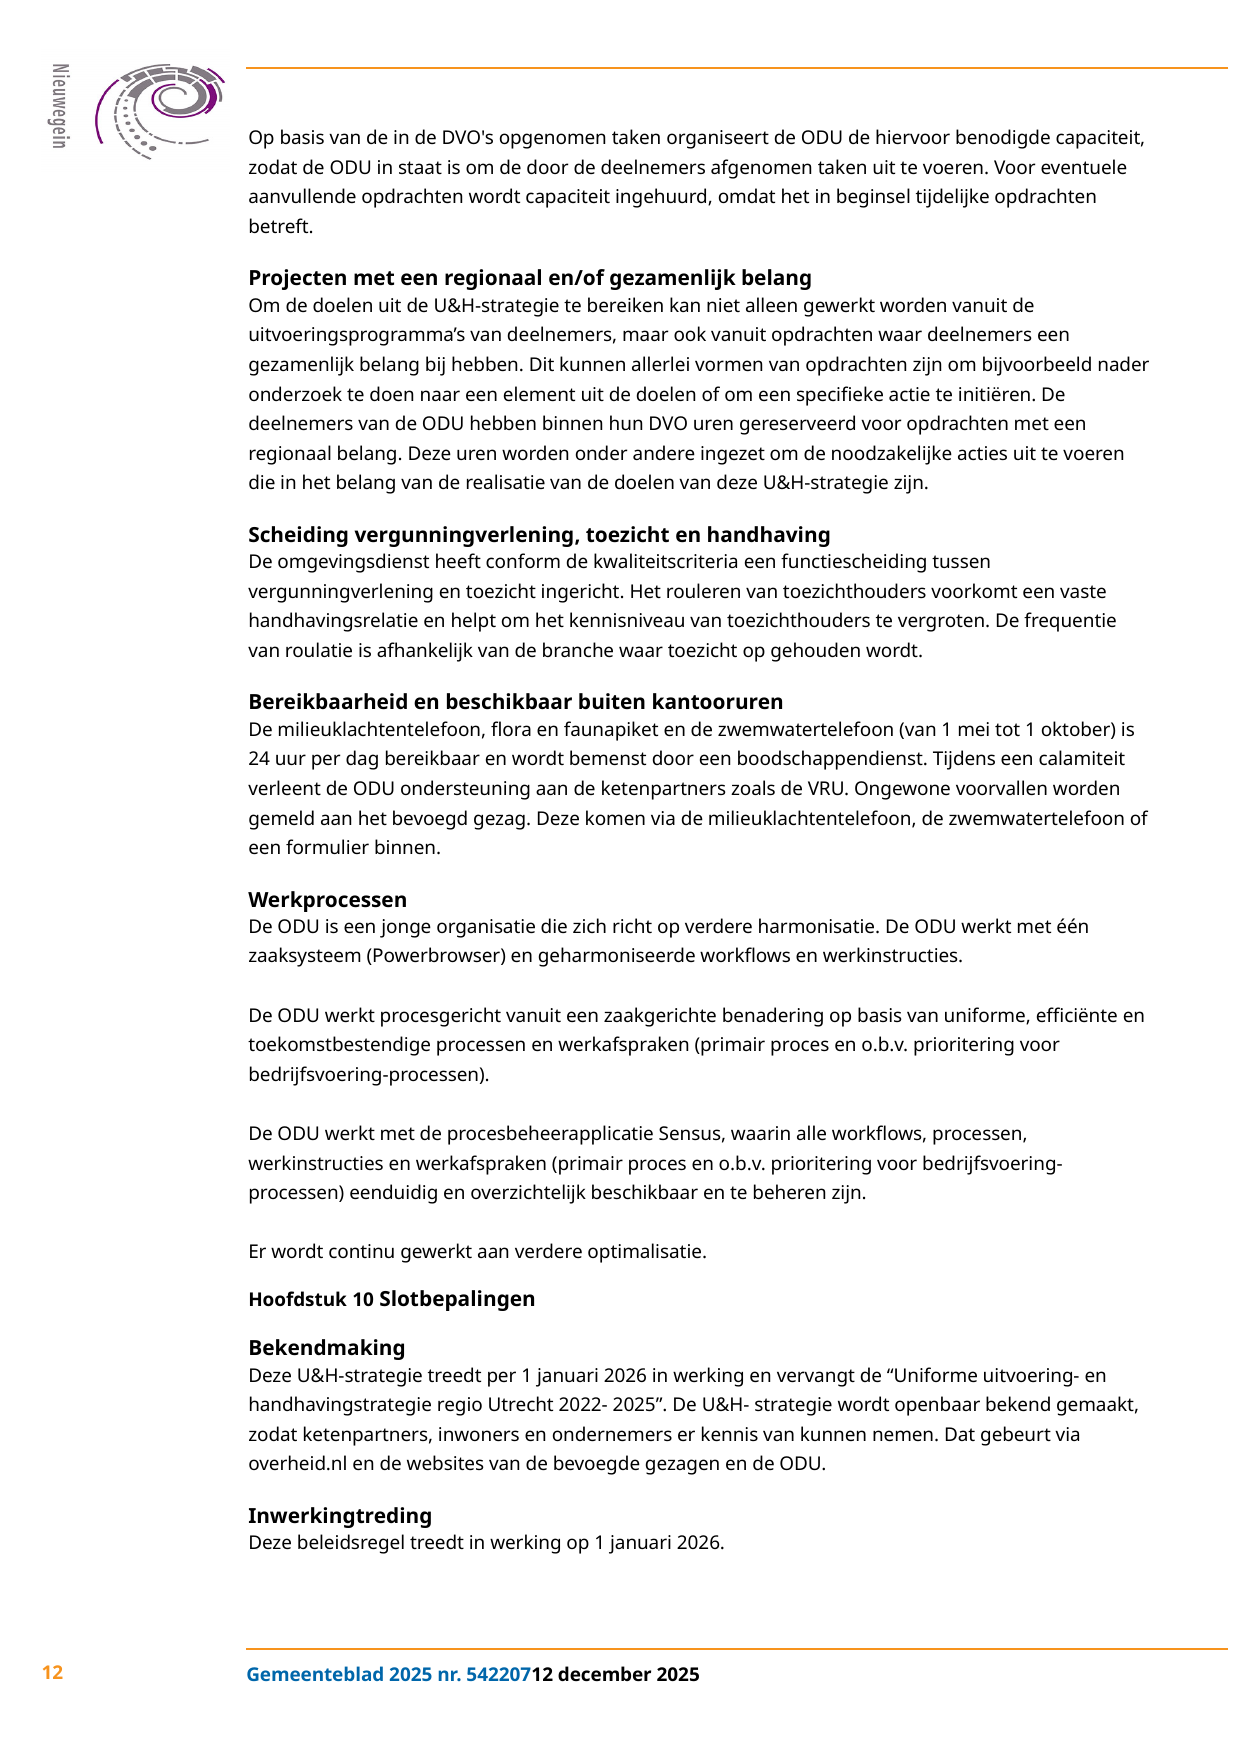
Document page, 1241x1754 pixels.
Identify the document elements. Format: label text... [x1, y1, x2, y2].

text Projecten met een regionaal en/of gezamenlijk belang [248, 263, 1152, 292]
picture [41, 47, 231, 172]
text De ODU werkt procesgericht vanuit een zaakgerichte benadering op basis van uniforme, efficiënte en toekomstbestendige processen en werkafspraken (primair proces en o.b.v. prioritering voor bedrijfsvoering-processen). [248, 1002, 1152, 1087]
text De ODU werkt met de procesbeheerapplicatie Sensus, waarin alle workflows, processen, werkinstructies en werkafspraken (primair proces en o.b.v. prioritering voor bedrijfsvoering-processen) eenduidig en overzichtelijk beschikbaar en te beheren zijn. [248, 1120, 1152, 1205]
text Om de doelen uit de U&H-strategie te bereiken kan niet alleen gewerkt worden vanuit de uitvoeringsprogramma’s van deelnemers, maar ook vanuit opdrachten waar deelnemers een gezamenlijk belang bij hebben. Dit kunnen allerlei vormen van opdrachten zijn om bijvoorbeeld nader onderzoek te doen naar een element uit de doelen of om een specifieke actie te initiëren. De deelnemers van de ODU hebben binnen hun DVO uren gereserveerd voor opdrachten met een regionaal belang. Deze uren worden onder andere ingezet om de noodzakelijke acties uit te voeren die in het belang van de realisatie van de doelen van deze U&H-strategie zijn. [248, 292, 1152, 495]
text Er wordt continu gewerkt aan verdere optimalisatie. [248, 1238, 1152, 1264]
text Scheiding vergunningverlening, toezicht en handhaving [248, 520, 1152, 548]
text De ODU is een jonge organisatie die zich richt op verdere harmonisatie. De ODU werkt met één zaaksysteem (Powerbrowser) en geharmoniseerde workflows en werkinstructies. [248, 913, 1152, 968]
text Bekendmaking [248, 1333, 1152, 1362]
text Werkprocessen [248, 885, 1152, 913]
text Deze beleidsregel treedt in werking op 1 januari 2026. [248, 1529, 1152, 1555]
text Deze U&H-strategie treedt per 1 januari 2026 in werking en vervangt de “Uniforme uitvoering- en handhavingstrategie regio Utrecht 2022- 2025”. De U&H- strategie wordt openbaar bekend gemaakt, zodat ketenpartners, inwoners en ondernemers er kennis van kunnen nemen. Dat gebeurt via overheid.nl en de websites van de bevoegde gezagen en de ODU. [248, 1362, 1152, 1476]
text Op basis van de in de DVO's opgenomen taken organiseert de ODU de hiervoor benodigde capaciteit, zodat de ODU in staat is om de door de deelnemers afgenomen taken uit te voeren. Voor eventuele aanvullende opdrachten wordt capaciteit ingehuurd, omdat het in beginsel tijdelijke opdrachten betreft. [248, 124, 1152, 239]
text De omgevingsdienst heeft conform de kwaliteitscriteria een functiescheiding tussen vergunningverlening en toezicht ingericht. Het rouleren van toezichthouders voorkomt een vaste handhavingsrelatie en helpt om het kennisniveau van toezichthouders te vergroten. De frequentie van roulatie is afhankelijk van de branche waar toezicht op gehouden wordt. [248, 548, 1152, 663]
text De milieuklachtentelefoon, flora en faunapiket en de zwemwatertelefoon (van 1 mei tot 1 oktober) is 24 uur per dag bereikbaar en wordt bemenst door een boodschappendienst. Tijdens een calamiteit verleent de ODU ondersteuning aan de ketenpartners zoals de VRU. Ongewone voorvallen worden gemeld aan het bevoegd gezag. Deze komen via de milieuklachtentelefoon, de zwemwatertelefoon of een formulier binnen. [248, 716, 1152, 860]
text Inwerkingtreding [248, 1501, 1152, 1529]
text Bereikbaarheid en beschikbaar buiten kantooruren [248, 687, 1152, 716]
text Hoofdstuk 10 Slotbepalingen [248, 1284, 1152, 1313]
